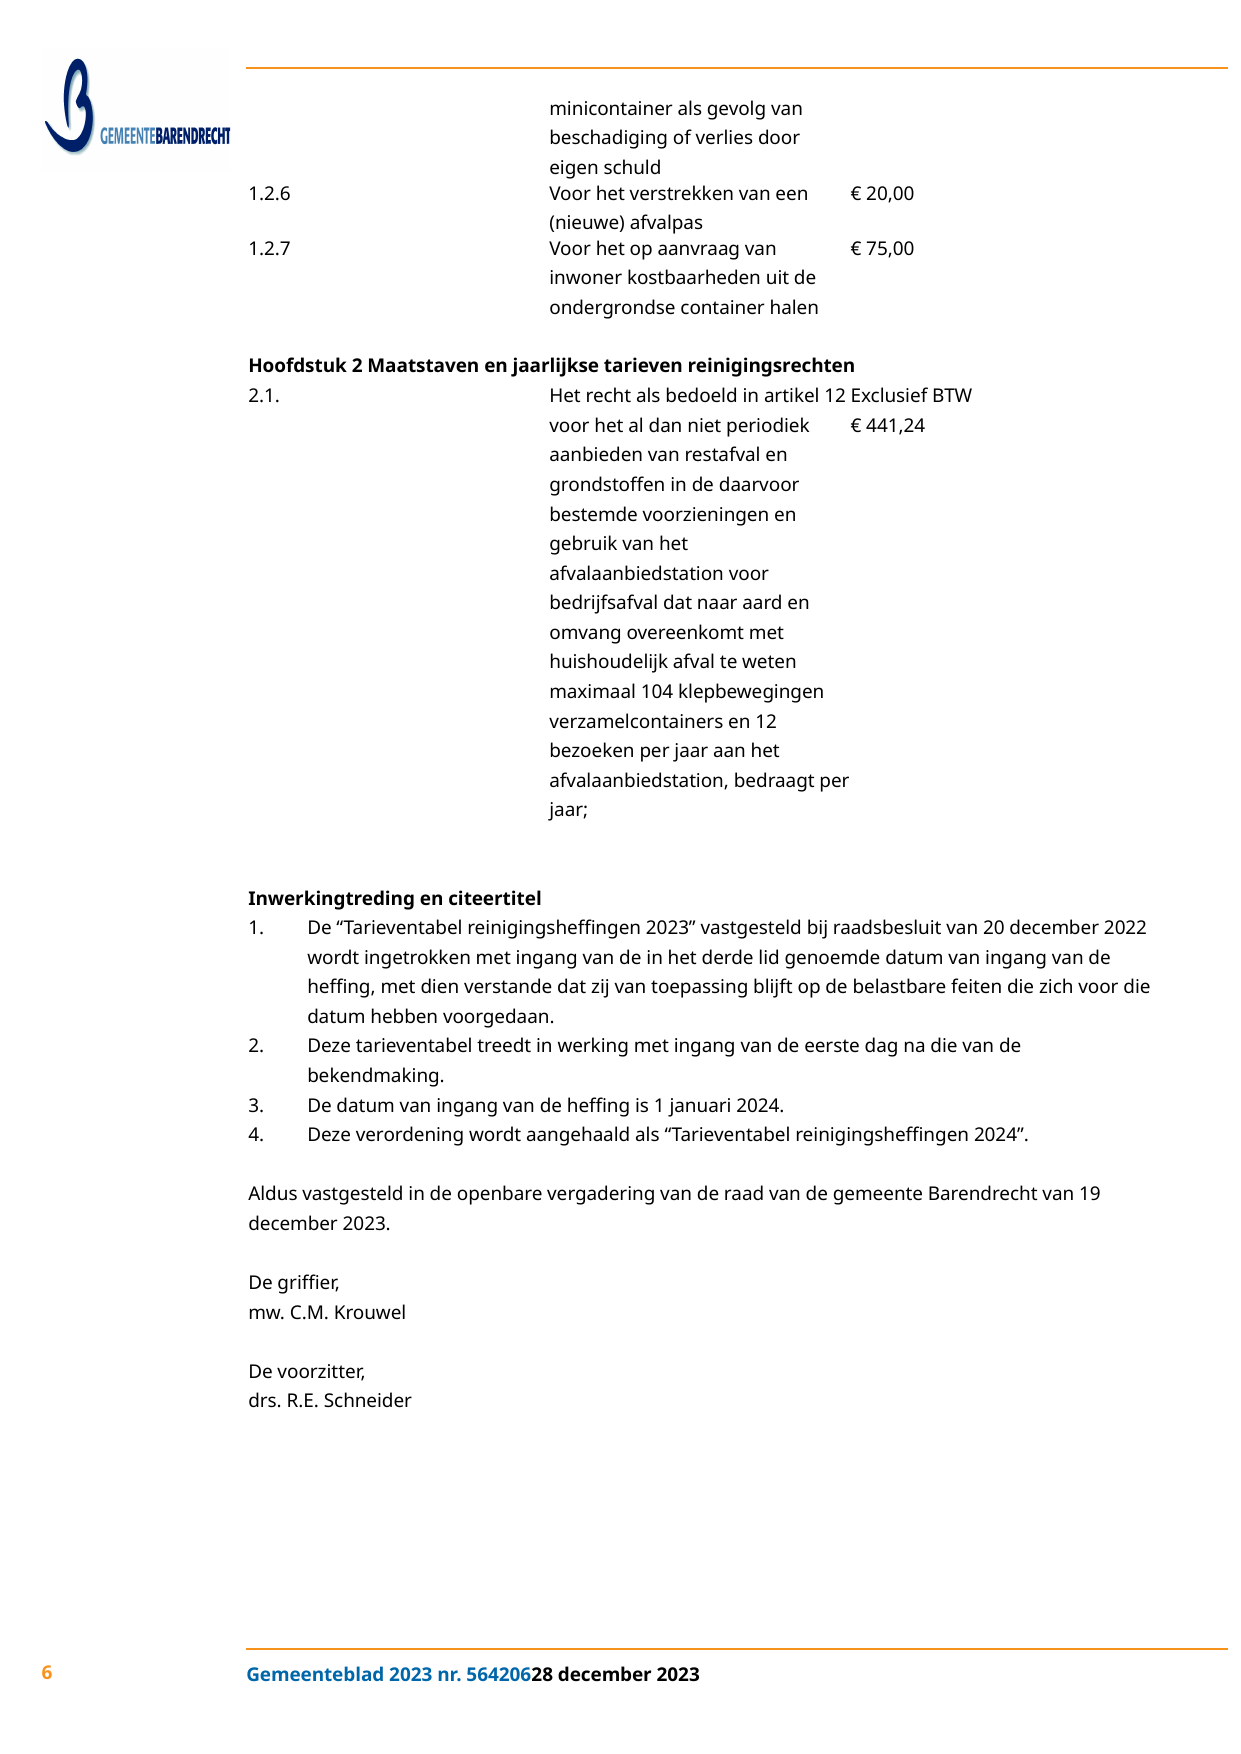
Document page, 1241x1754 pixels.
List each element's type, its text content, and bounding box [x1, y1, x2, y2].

list Deze verordening wordt aangehaald als “Tarieventabel reinigingsheffingen 2024”. [248, 1121, 1152, 1147]
table_header Het recht als bedoeld in artikel 12 voor het al dan niet periodiek aanbieden van restafval en grondstoffen in de daarvoor bestemde voorzieningen en gebruik van het afvalaanbiedstation voor bedrijfsafval dat naar aard en omvang overeenkomt met huishoudelijk afval te weten maximaal 104 klepbewegingen verzamelcontainers en 12 bezoeken per jaar aan het afvalaanbiedstation, bedraagt per jaar; [549, 383, 850, 822]
list Deze tarieventabel treedt in werking met ingang van de eerste dag na die van de bekendmaking. [248, 1033, 1152, 1088]
table_cell € 75,00 [850, 235, 1152, 320]
picture [41, 47, 231, 172]
table_cell € 20,00 [850, 180, 1152, 235]
text Aldus vastgesteld in de openbare vergadering van de raad van de gemeente Barendrecht van 19 december 2023. [248, 1181, 1152, 1236]
table_cell [248, 95, 549, 180]
text De voorzitter, [248, 1358, 1152, 1384]
table_cell 1.2.7 [248, 235, 549, 320]
table_cell Voor het verstrekken van een (nieuwe) afvalpas [549, 180, 850, 235]
text mw. C.M. Krouwel [248, 1299, 1152, 1324]
table_cell Voor het op aanvraag van inwoner kostbaarheden uit de ondergrondse container halen [549, 235, 850, 320]
list De datum van ingang van de heffing is 1 januari 2024. [248, 1092, 1152, 1117]
table_cell minicontainer als gevolg van beschadiging of verlies door eigen schuld [549, 95, 850, 180]
text Inwerkingtreding en citeertitel [248, 885, 1152, 910]
table_header Exclusief BTW € 441,24 [850, 383, 1152, 822]
text De griffier, [248, 1269, 1152, 1295]
table_cell 1.2.6 [248, 180, 549, 235]
text Hoofdstuk 2 Maatstaven en jaarlijkse tarieven reinigingsrechten [248, 353, 1152, 378]
table_header 2.1. [248, 383, 549, 822]
table_cell [850, 95, 1152, 180]
text drs. R.E. Schneider [248, 1388, 1152, 1413]
list De “Tarieventabel reinigingsheffingen 2023” vastgesteld bij raadsbesluit van 20 december 2022 wordt ingetrokken met ingang van de in het derde lid genoemde datum van ingang van de heffing, met dien verstande dat zij van toepassing blijft op de belastbare feiten die zich voor die datum hebben voorgedaan. [248, 914, 1152, 1029]
